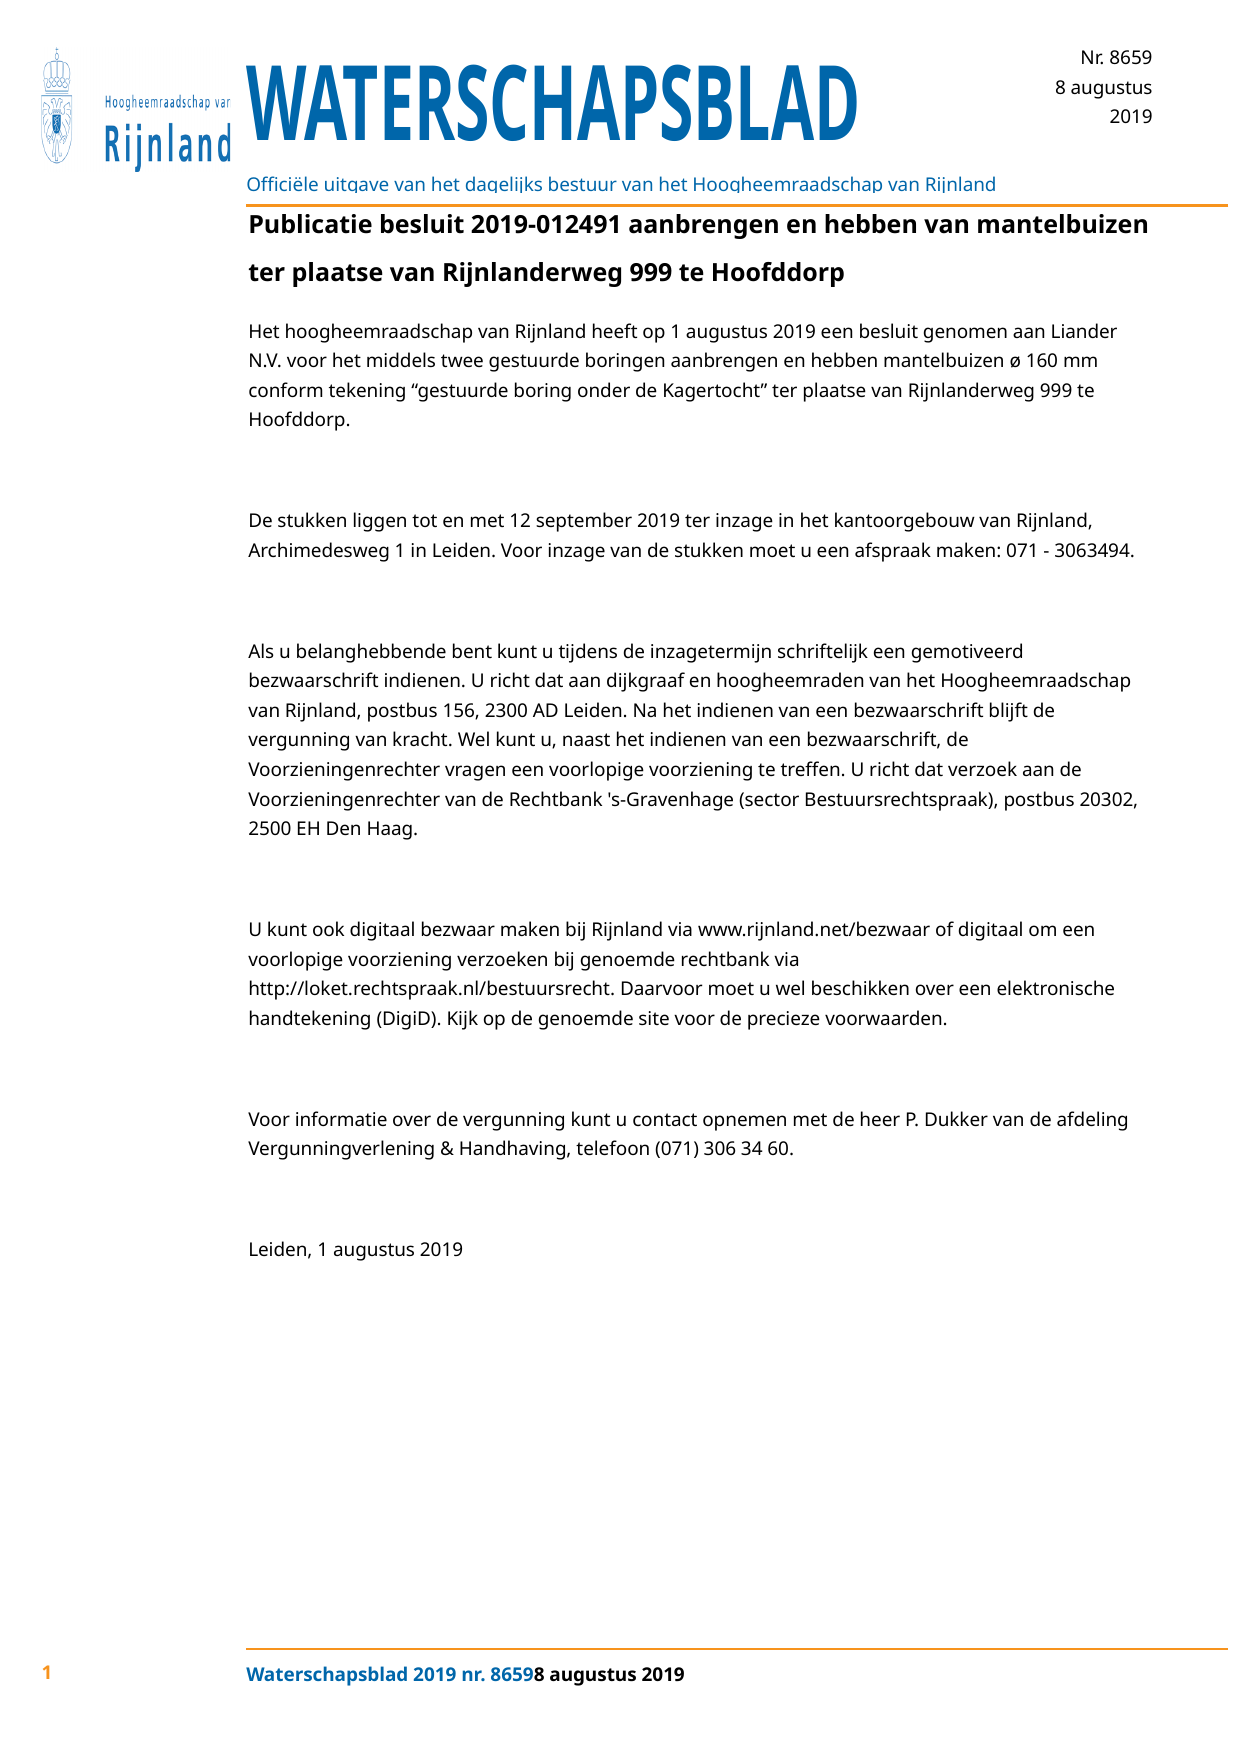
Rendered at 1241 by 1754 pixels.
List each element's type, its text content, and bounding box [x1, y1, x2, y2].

text Het hoogheemraadschap van Rijnland heeft op 1 augustus 2019 een besluit genomen aan Liander N.V. voor het middels twee gestuurde boringen aanbrengen en hebben mantelbuizen ø 160 mm conform tekening “gestuurde boring onder de Kagertocht” ter plaatse van Rijnlanderweg 999 te Hoofddorp. [248, 318, 1152, 432]
text Als u belanghebbende bent kunt u tijdens de inzagetermijn schriftelijk een gemotiveerd bezwaarschrift indienen. U richt dat aan dijkgraaf en hoogheemraden van het Hoogheemraadschap van Rijnland, postbus 156, 2300 AD Leiden. Na het indienen van een bezwaarschrift blijft de vergunning van kracht. Wel kunt u, naast het indienen van een bezwaarschrift, de Voorzieningenrechter vragen een voorlopige voorziening te treffen. U richt dat verzoek aan de Voorzieningenrechter van de Rechtbank 's-Gravenhage (sector Bestuursrechtspraak), postbus 20302, 2500 EH Den Haag. [248, 638, 1152, 841]
text Leiden, 1 augustus 2019 [248, 1236, 1152, 1262]
picture [41, 47, 231, 172]
text De stukken liggen tot en met 12 september 2019 ter inzage in het kantoorgebouw van Rijnland, Archimedesweg 1 in Leiden. Voor inzage van de stukken moet u een afspraak maken: 071 - 3063494. [248, 507, 1152, 563]
text U kunt ook digitaal bezwaar maken bij Rijnland via www.rijnland.net/bezwaar of digitaal om een voorlopige voorziening verzoeken bij genoemde rechtbank via http://loket.rechtspraak.nl/bestuursrecht. Daarvoor moet u wel beschikken over een elektronische handtekening (DigiD). Kijk op de genoemde site voor de precieze voorwaarden. [248, 916, 1152, 1031]
text Publicatie besluit 2019-012491 aanbrengen en hebben van mantelbuizen ter plaatse van Rijnlanderweg 999 te Hoofddorp [248, 207, 1152, 288]
text Voor informatie over de vergunning kunt u contact opnemen met de heer P. Dukker van de afdeling Vergunningverlening & Handhaving, telefoon (071) 306 34 60. [248, 1106, 1152, 1161]
